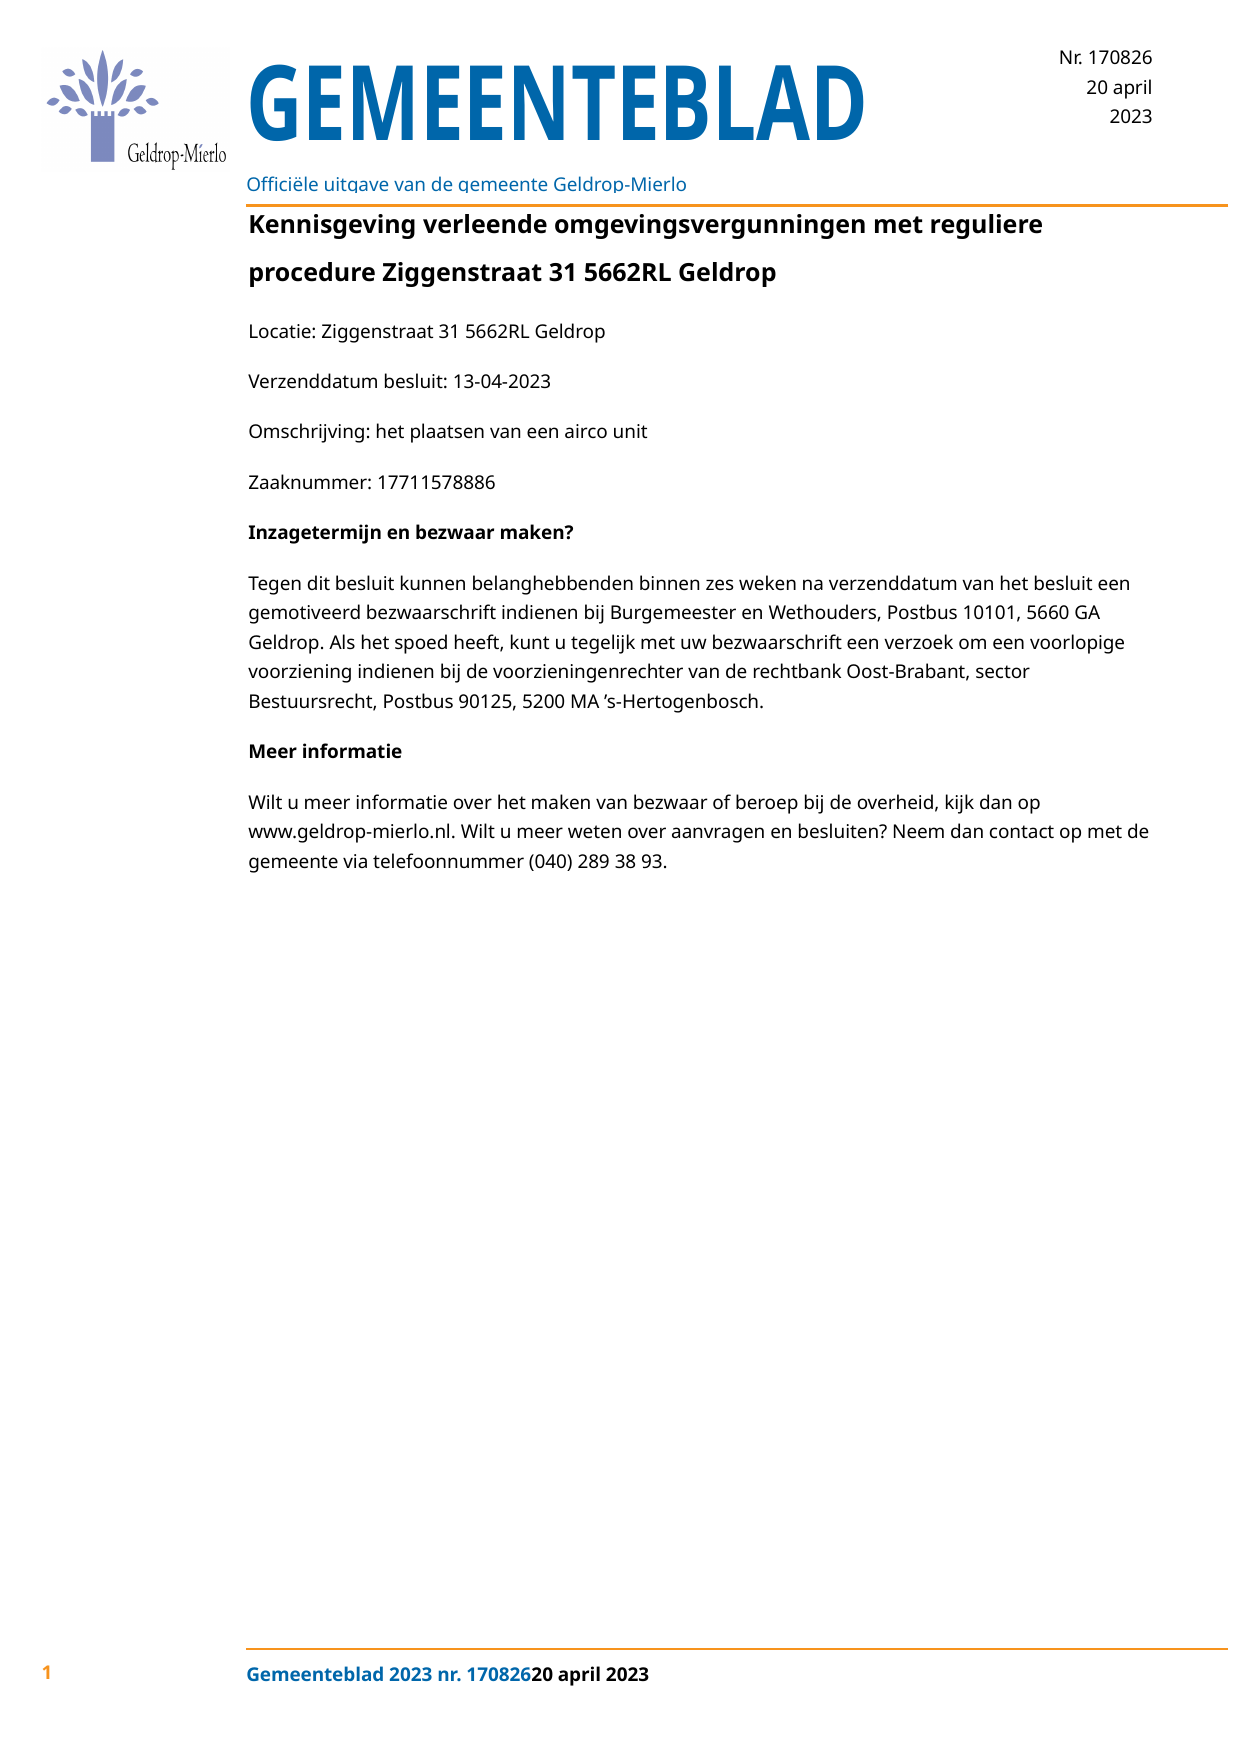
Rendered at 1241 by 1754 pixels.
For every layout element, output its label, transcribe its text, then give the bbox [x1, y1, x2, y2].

text Meer informatie [248, 739, 1152, 764]
text Zaaknummer: 17711578886 [248, 469, 1152, 495]
text Inzagetermijn en bezwaar maken? [248, 519, 1152, 545]
text Kennisgeving verleende omgevingsvergunningen met reguliere procedure Ziggenstraat 31 5662RL Geldrop [248, 207, 1152, 288]
text Omschrijving: het plaatsen van een airco unit [248, 419, 1152, 444]
picture [41, 47, 231, 172]
text Wilt u meer informatie over het maken van bezwaar of beroep bij de overheid, kijk dan op www.geldrop-mierlo.nl. Wilt u meer weten over aanvragen en besluiten? Neem dan contact op met de gemeente via telefoonnummer (040) 289 38 93. [248, 789, 1152, 874]
text Verzenddatum besluit: 13-04-2023 [248, 368, 1152, 394]
text Tegen dit besluit kunnen belanghebbenden binnen zes weken na verzenddatum van het besluit een gemotiveerd bezwaarschrift indienen bij Burgemeester en Wethouders, Postbus 10101, 5660 GA Geldrop. Als het spoed heeft, kunt u tegelijk met uw bezwaarschrift een verzoek om een voorlopige voorziening indienen bij de voorzieningenrechter van de rechtbank Oost-Brabant, sector Bestuursrecht, Postbus 90125, 5200 MA ’s-Hertogenbosch. [248, 570, 1152, 714]
text Locatie: Ziggenstraat 31 5662RL Geldrop [248, 318, 1152, 344]
